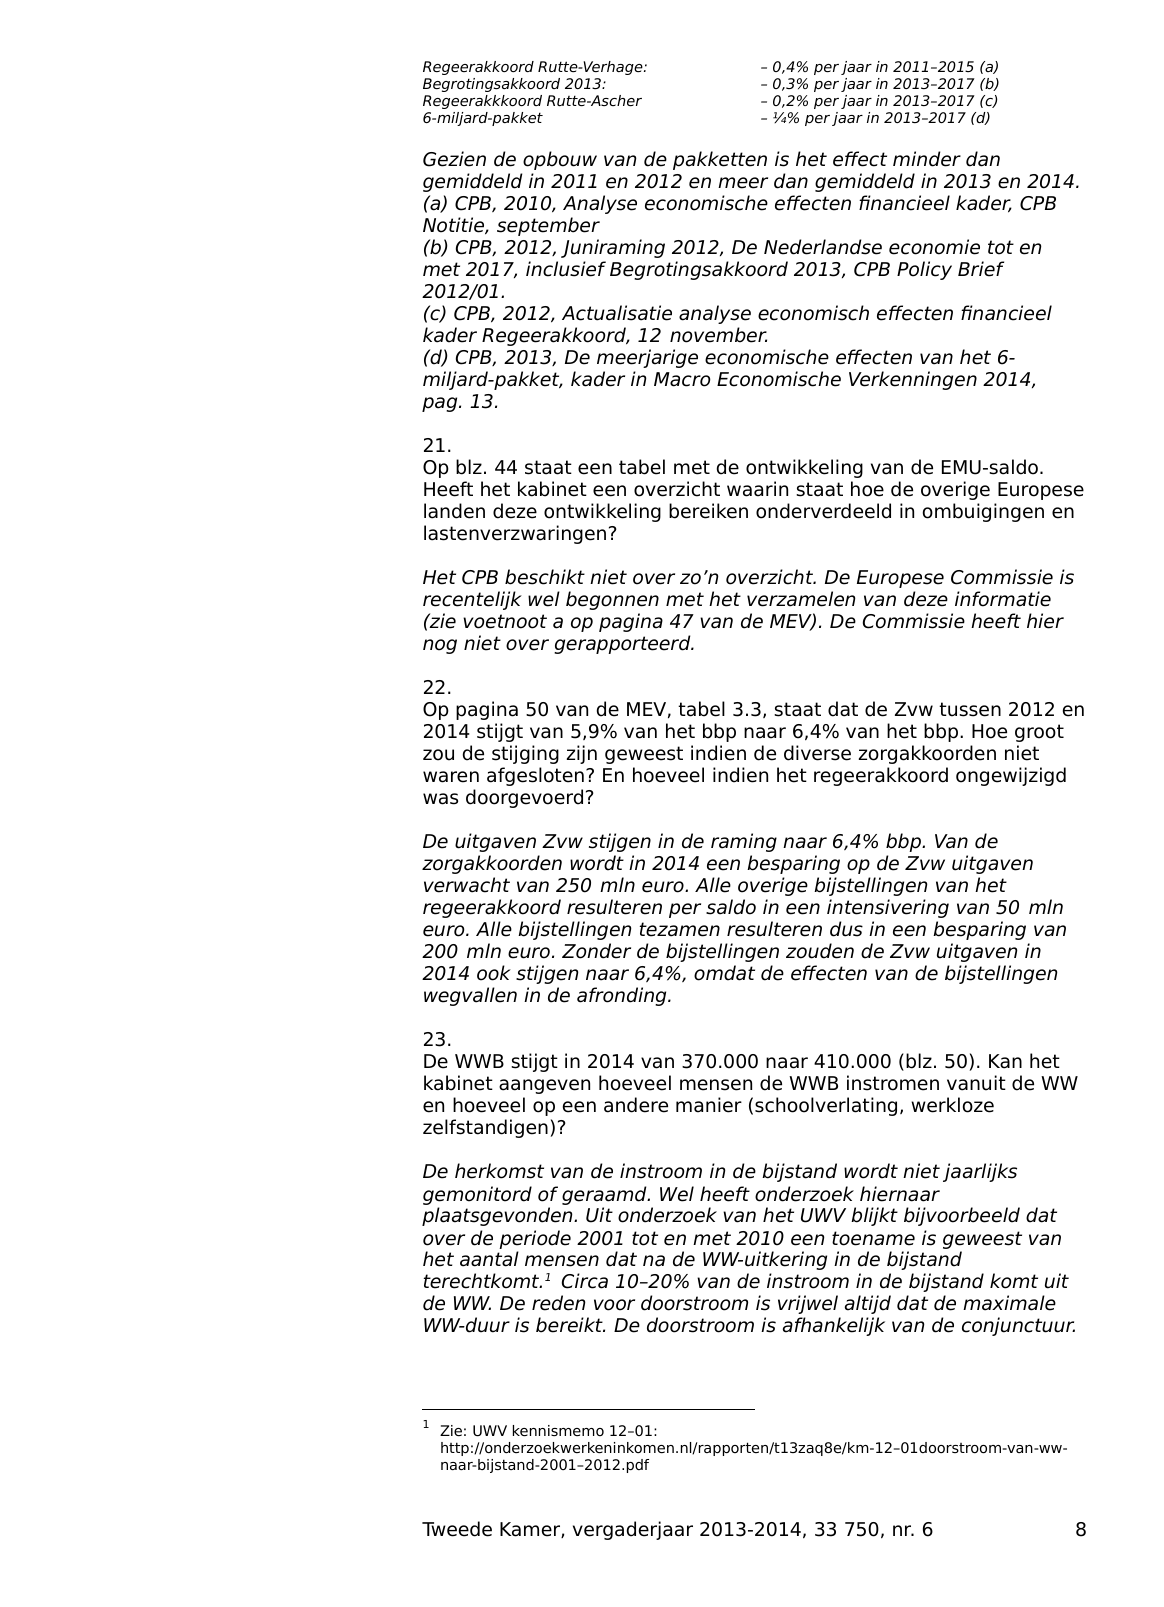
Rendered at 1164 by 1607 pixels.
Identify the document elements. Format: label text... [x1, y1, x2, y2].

table_header Regeerakkoord Rutte-Verhage: [422, 59, 754, 76]
table_cell – ¼% per jaar in 2013–2017 (d) [754, 110, 1087, 127]
text Op blz. 44 staat een tabel met de ontwikkeling van de EMU-saldo. Heeft het kabinet een overzicht waarin staat hoe de overige Europese landen deze ontwikkeling bereiken onderverdeeld in ombuigingen en lastenverzwaringen? [422, 457, 1087, 545]
table_cell – 0,3% per jaar in 2013–2017 (b) [754, 76, 1087, 93]
text (c) CPB, 2012, Actualisatie analyse economisch effecten financieel kader Regeerakkoord, 12 november. [422, 303, 1087, 347]
text Op pagina 50 van de MEV, tabel 3.3, staat dat de Zvw tussen 2012 en 2014 stijgt van 5,9% van het bbp naar 6,4% van het bbp. Hoe groot zou de stijging zijn geweest indien de diverse zorgakkoorden niet waren afgesloten? En hoeveel indien het regeerakkoord ongewijzigd was doorgevoerd? [422, 699, 1087, 809]
table_cell 6-miljard-pakket [422, 110, 754, 127]
text Het CPB beschikt niet over zo’n overzicht. De Europese Commissie is recentelijk wel begonnen met het verzamelen van deze informatie (zie voetnoot a op pagina 47 van de MEV). De Commissie heeft hier nog niet over gerapporteerd. [422, 567, 1087, 655]
text 22. [422, 677, 1087, 699]
text De herkomst van de instroom in de bijstand wordt niet jaarlijks gemonitord of geraamd. Wel heeft onderzoek hiernaar plaatsgevonden. Uit onderzoek van het UWV blijkt bijvoorbeeld dat over de periode 2001 tot en met 2010 een toename is geweest van het aantal mensen dat na de WW-uitkering in de bijstand terechtkomt. Circa 10–20% van de instroom in de bijstand komt uit de WW. De reden voor doorstroom is vrijwel altijd dat de maximale WW-duur is bereikt. De doorstroom is afhankelijk van de conjunctuur. [422, 1161, 1087, 1337]
table_cell Regeerakkkoord Rutte-Ascher [422, 93, 754, 110]
text De uitgaven Zvw stijgen in de raming naar 6,4% bbp. Van de zorgakkoorden wordt in 2014 een besparing op de Zvw uitgaven verwacht van 250 mln euro. Alle overige bijstellingen van het regeerakkoord resulteren per saldo in een intensivering van 50 mln euro. Alle bijstellingen tezamen resulteren dus in een besparing van 200 mln euro. Zonder de bijstellingen zouden de Zvw uitgaven in 2014 ook stijgen naar 6,4%, omdat de effecten van de bijstellingen wegvallen in de afronding. [422, 831, 1087, 1007]
text Zie: UWV kennismemo 12–01: http://onderzoekwerkeninkomen.nl/rapporten/t13zaq8e/km-12–01doorstroom-van-ww-naar-bijstand-2001–2012.pdf [422, 1418, 1087, 1474]
table_cell – 0,2% per jaar in 2013–2017 (c) [754, 93, 1087, 110]
text (d) CPB, 2013, De meerjarige economische effecten van het 6-miljard-pakket, kader in Macro Economische Verkenningen 2014, pag. 13. [422, 347, 1087, 413]
text Gezien de opbouw van de pakketten is het effect minder dan gemiddeld in 2011 en 2012 en meer dan gemiddeld in 2013 en 2014. [422, 149, 1087, 193]
table_header – 0,4% per jaar in 2011–2015 (a) [754, 59, 1087, 76]
text De WWB stijgt in 2014 van 370.000 naar 410.000 (blz. 50). Kan het kabinet aangeven hoeveel mensen de WWB instromen vanuit de WW en hoeveel op een andere manier (schoolverlating, werkloze zelfstandigen)? [422, 1051, 1087, 1139]
text (b) CPB, 2012, Juniraming 2012, De Nederlandse economie tot en met 2017, inclusief Begrotingsakkoord 2013, CPB Policy Brief 2012/01. [422, 237, 1087, 303]
text (a) CPB, 2010, Analyse economische effecten financieel kader, CPB Notitie, september [422, 193, 1087, 237]
text 21. [422, 435, 1087, 457]
table_cell Begrotingsakkoord 2013: [422, 76, 754, 93]
text 23. [422, 1029, 1087, 1051]
